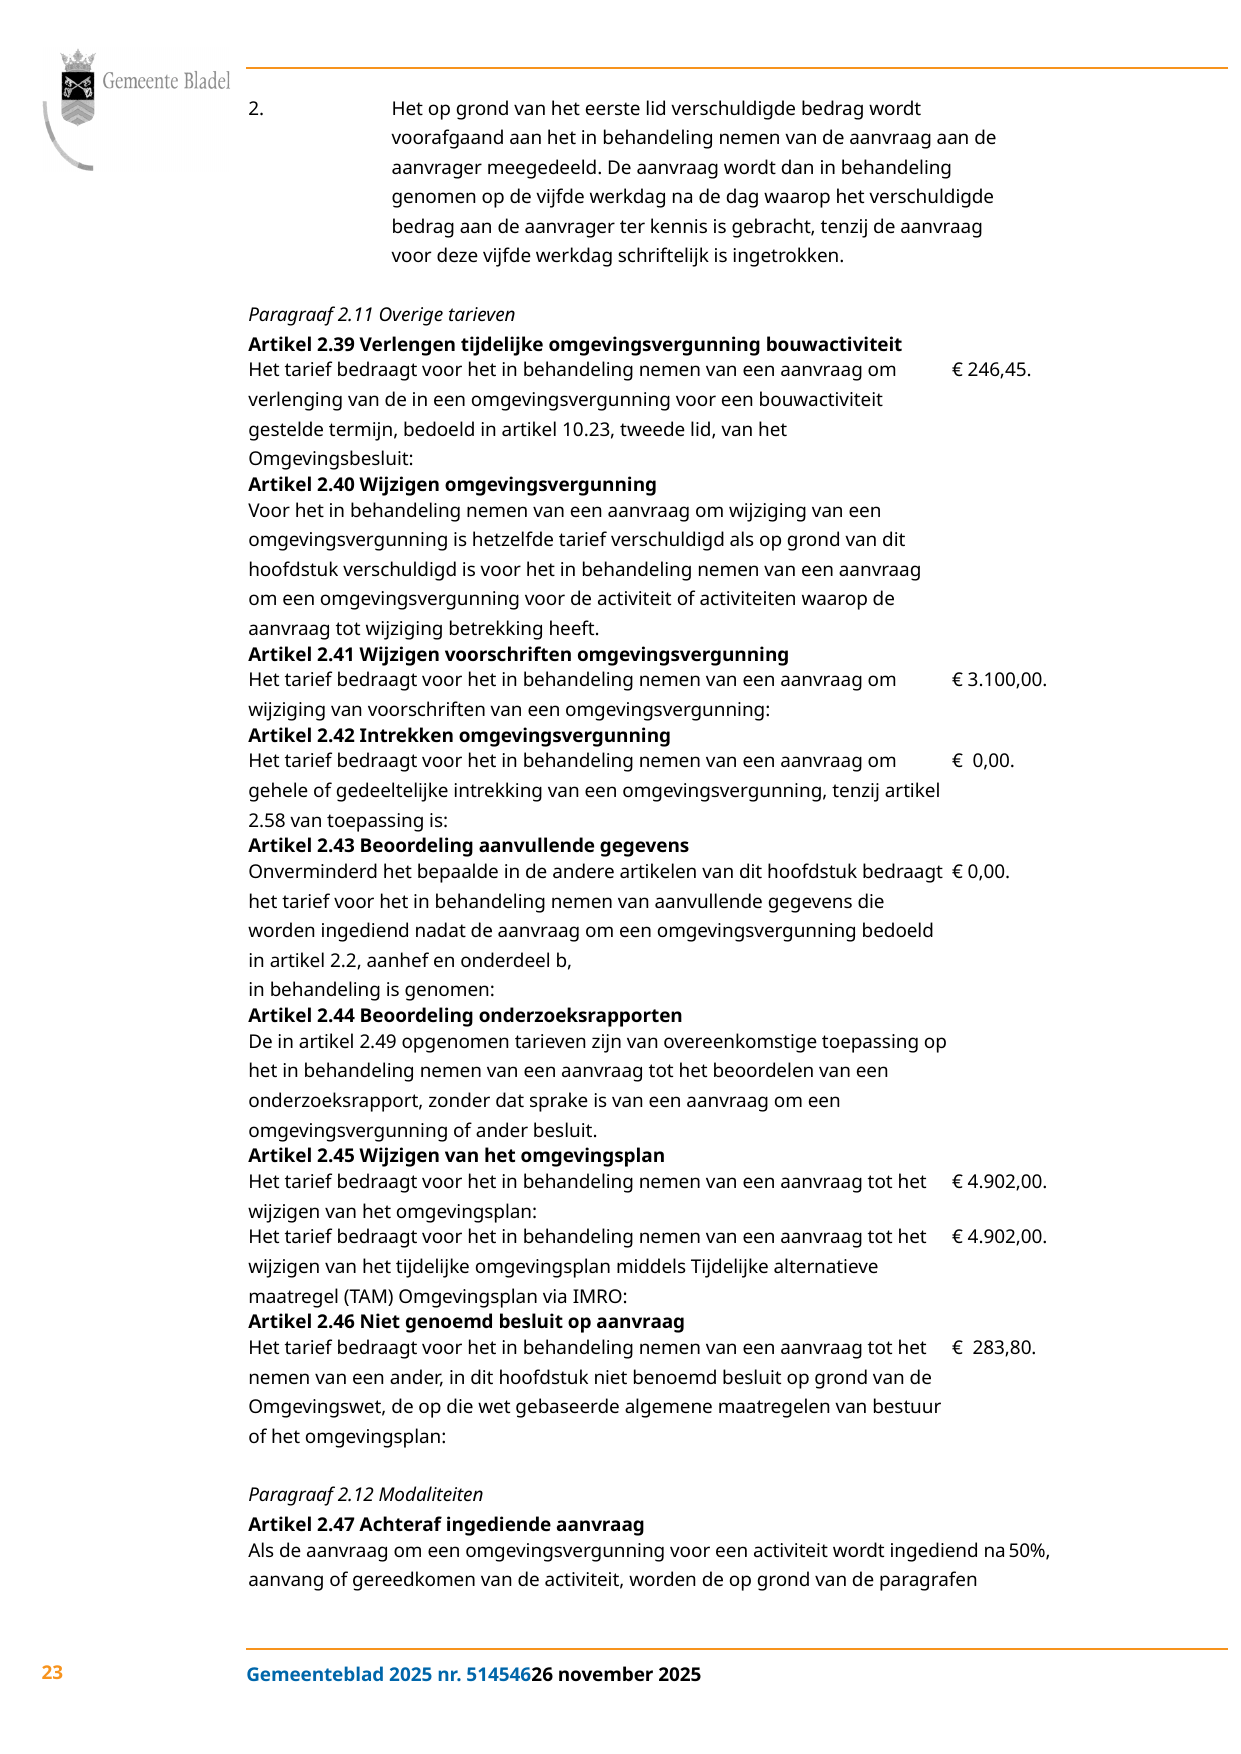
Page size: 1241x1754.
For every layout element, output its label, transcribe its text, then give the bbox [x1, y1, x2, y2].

table_cell 50%, [1008, 1537, 1152, 1592]
table_cell [952, 1143, 1152, 1168]
table_cell [952, 471, 1152, 497]
text Paragraaf 2.12 Modaliteiten [248, 1482, 1152, 1507]
table_header Artikel 2.47 Achteraf ingediende aanvraag [248, 1511, 1008, 1537]
table_cell Artikel 2.40 Wijzigen omgevingsvergunning [248, 471, 952, 497]
table_cell [952, 722, 1152, 748]
table_header Artikel 2.39 Verlengen tijdelijke omgevingsvergunning bouwactiviteit [248, 331, 952, 357]
table_cell Het tarief bedraagt voor het in behandeling nemen van een aanvraag om gehele of gedeeltelijke intrekking van een omgevingsvergunning, tenzij artikel 2.58 van toepassing is: [248, 748, 952, 833]
table_cell € 0,00. [952, 858, 1152, 1002]
table_cell Artikel 2.43 Beoordeling aanvullende gegevens [248, 833, 952, 858]
table_cell € 4.902,00. [952, 1224, 1152, 1308]
table_cell Onverminderd het bepaalde in de andere artikelen van dit hoofdstuk bedraagt het tarief voor het in behandeling nemen van aanvullende gegevens die worden ingediend nadat de aanvraag om een omgevingsvergunning bedoeld in artikel 2.2, aanhef en onderdeel b, in behandeling is genomen: [248, 858, 952, 1002]
table_cell [952, 833, 1152, 858]
table_cell Het tarief bedraagt voor het in behandeling nemen van een aanvraag tot het nemen van een ander, in dit hoofdstuk niet benoemd besluit op grond van de Omgevingswet, de op die wet gebaseerde algemene maatregelen van bestuur of het omgevingsplan: [248, 1334, 952, 1449]
table_header [1008, 1511, 1152, 1537]
table_cell Artikel 2.42 Intrekken omgevingsvergunning [248, 722, 952, 748]
table_cell € 283,80. [952, 1334, 1152, 1449]
table_cell [1008, 95, 1152, 268]
table_cell Het tarief bedraagt voor het in behandeling nemen van een aanvraag tot het wijzigen van het tijdelijke omgevingsplan middels Tijdelijke alternatieve maatregel (TAM) Omgevingsplan via IMRO: [248, 1224, 952, 1308]
table_cell 2. [248, 95, 391, 268]
table_header [952, 331, 1152, 357]
table_cell [952, 497, 1152, 641]
text Paragraaf 2.11 Overige tarieven [248, 301, 1152, 327]
table_cell [952, 1309, 1152, 1334]
table_cell Het tarief bedraagt voor het in behandeling nemen van een aanvraag om verlenging van de in een omgevingsvergunning voor een bouwactiviteit gestelde termijn, bedoeld in artikel 10.23, tweede lid, van het Omgevingsbesluit: [248, 357, 952, 471]
table_cell Het tarief bedraagt voor het in behandeling nemen van een aanvraag tot het wijzigen van het omgevingsplan: [248, 1168, 952, 1224]
table_cell [952, 1028, 1152, 1143]
table_cell € 3.100,00. [952, 667, 1152, 722]
table_cell Artikel 2.45 Wijzigen van het omgevingsplan [248, 1143, 952, 1168]
table_cell De in artikel 2.49 opgenomen tarieven zijn van overeenkomstige toepassing op het in behandeling nemen van een aanvraag tot het beoordelen van een onderzoeksrapport, zonder dat sprake is van een aanvraag om een omgevingsvergunning of ander besluit. [248, 1028, 952, 1143]
table_cell [952, 1003, 1152, 1028]
table_cell € 4.902,00. [952, 1168, 1152, 1224]
table_cell Artikel 2.44 Beoordeling onderzoeksrapporten [248, 1003, 952, 1028]
picture [41, 47, 231, 172]
table_cell € 0,00. [952, 748, 1152, 833]
table_cell Artikel 2.46 Niet genoemd besluit op aanvraag [248, 1309, 952, 1334]
table_cell Voor het in behandeling nemen van een aanvraag om wijziging van een omgevingsvergunning is hetzelfde tarief verschuldigd als op grond van dit hoofdstuk verschuldigd is voor het in behandeling nemen van een aanvraag om een omgevingsvergunning voor de activiteit of activiteiten waarop de aanvraag tot wijziging betrekking heeft. [248, 497, 952, 641]
table_cell Als de aanvraag om een omgevingsvergunning voor een activiteit wordt ingediend na aanvang of gereedkomen van de activiteit, worden de op grond van de paragrafen [248, 1537, 1008, 1592]
table_cell € 246,45. [952, 357, 1152, 471]
table_cell Het op grond van het eerste lid verschuldigde bedrag wordt voorafgaand aan het in behandeling nemen van de aanvraag aan de aanvrager meegedeeld. De aanvraag wordt dan in behandeling genomen op de vijfde werkdag na de dag waarop het verschuldigde bedrag aan de aanvrager ter kennis is gebracht, tenzij de aanvraag voor deze vijfde werkdag schriftelijk is ingetrokken. [391, 95, 1008, 268]
table_cell Het tarief bedraagt voor het in behandeling nemen van een aanvraag om wijziging van voorschriften van een omgevingsvergunning: [248, 667, 952, 722]
table_cell [952, 641, 1152, 667]
table_cell Artikel 2.41 Wijzigen voorschriften omgevingsvergunning [248, 641, 952, 667]
